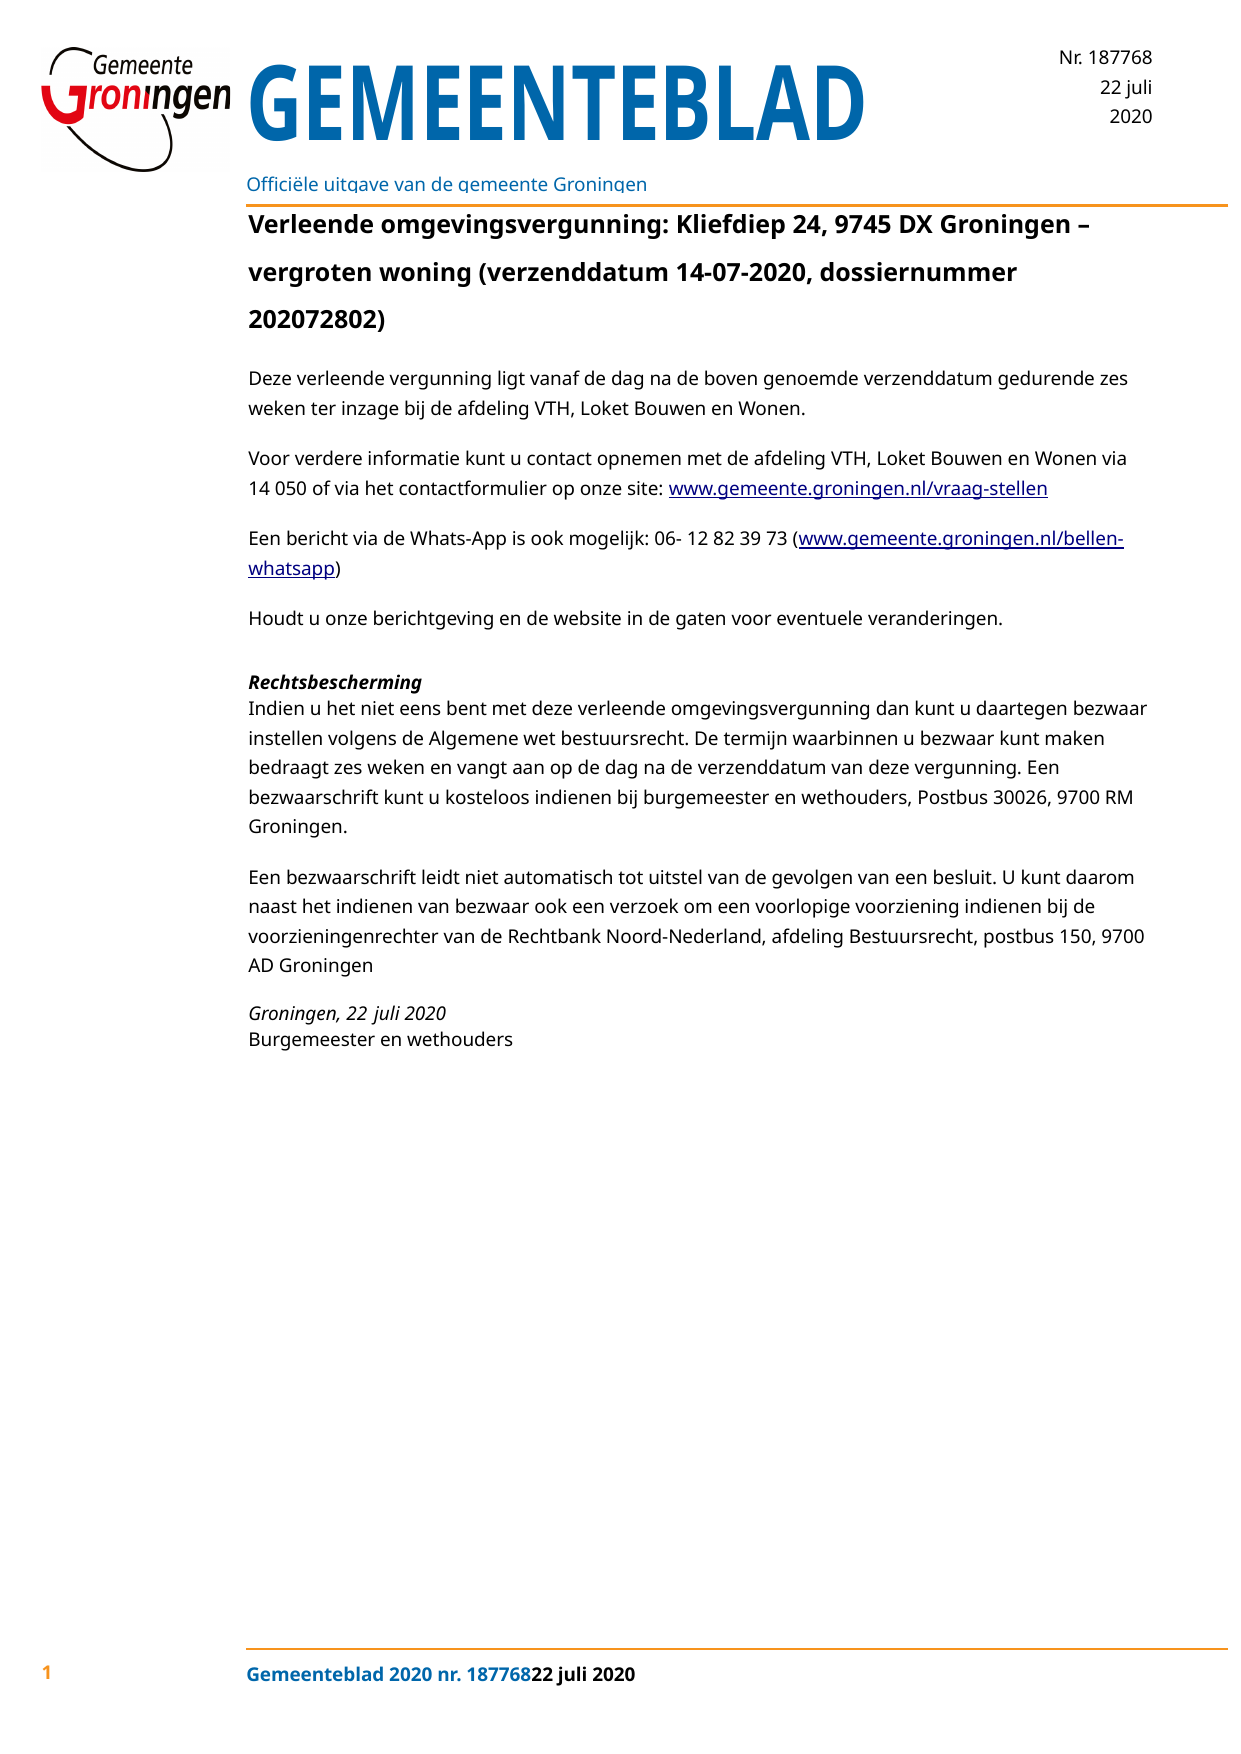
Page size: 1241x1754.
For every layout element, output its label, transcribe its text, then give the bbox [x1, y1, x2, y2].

text Verleende omgevingsvergunning: Kliefdiep 24, 9745 DX Groningen – vergroten woning (verzenddatum 14-07-2020, dossiernummer 202072802) [248, 207, 1152, 336]
text Rechtsbescherming [248, 669, 1152, 695]
text Groningen, 22 juli 2020 [248, 1001, 1152, 1026]
text Een bericht via de Whats-App is ook mogelijk: 06- 12 82 39 73 (www.gemeente.groningen.nl/bellen-whatsapp) [248, 526, 1152, 581]
picture [41, 47, 231, 172]
text Deze verleende vergunning ligt vanaf de dag na de boven genoemde verzenddatum gedurende zes weken ter inzage bij de afdeling VTH, Loket Bouwen en Wonen. [248, 366, 1152, 421]
text Voor verdere informatie kunt u contact opnemen met de afdeling VTH, Loket Bouwen en Wonen via 14 050 of via het contactformulier op onze site: www.gemeente.groningen.nl/vraag-stellen [248, 446, 1152, 501]
text Houdt u onze berichtgeving en de website in de gaten voor eventuele veranderingen. [248, 606, 1152, 631]
text Een bezwaarschrift leidt niet automatisch tot uitstel van de gevolgen van een besluit. U kunt daarom naast het indienen van bezwaar ook een verzoek om een voorlopige voorziening indienen bij de voorzieningenrechter van de Rechtbank Noord-Nederland, afdeling Bestuursrecht, postbus 150, 9700 AD Groningen [248, 864, 1152, 978]
text Burgemeester en wethouders [248, 1026, 1152, 1052]
text Indien u het niet eens bent met deze verleende omgevingsvergunning dan kunt u daartegen bezwaar instellen volgens de Algemene wet bestuursrecht. De termijn waarbinnen u bezwaar kunt maken bedraagt zes weken en vangt aan op de dag na de verzenddatum van deze vergunning. Een bezwaarschrift kunt u kosteloos indienen bij burgemeester en wethouders, Postbus 30026, 9700 RM Groningen. [248, 695, 1152, 839]
